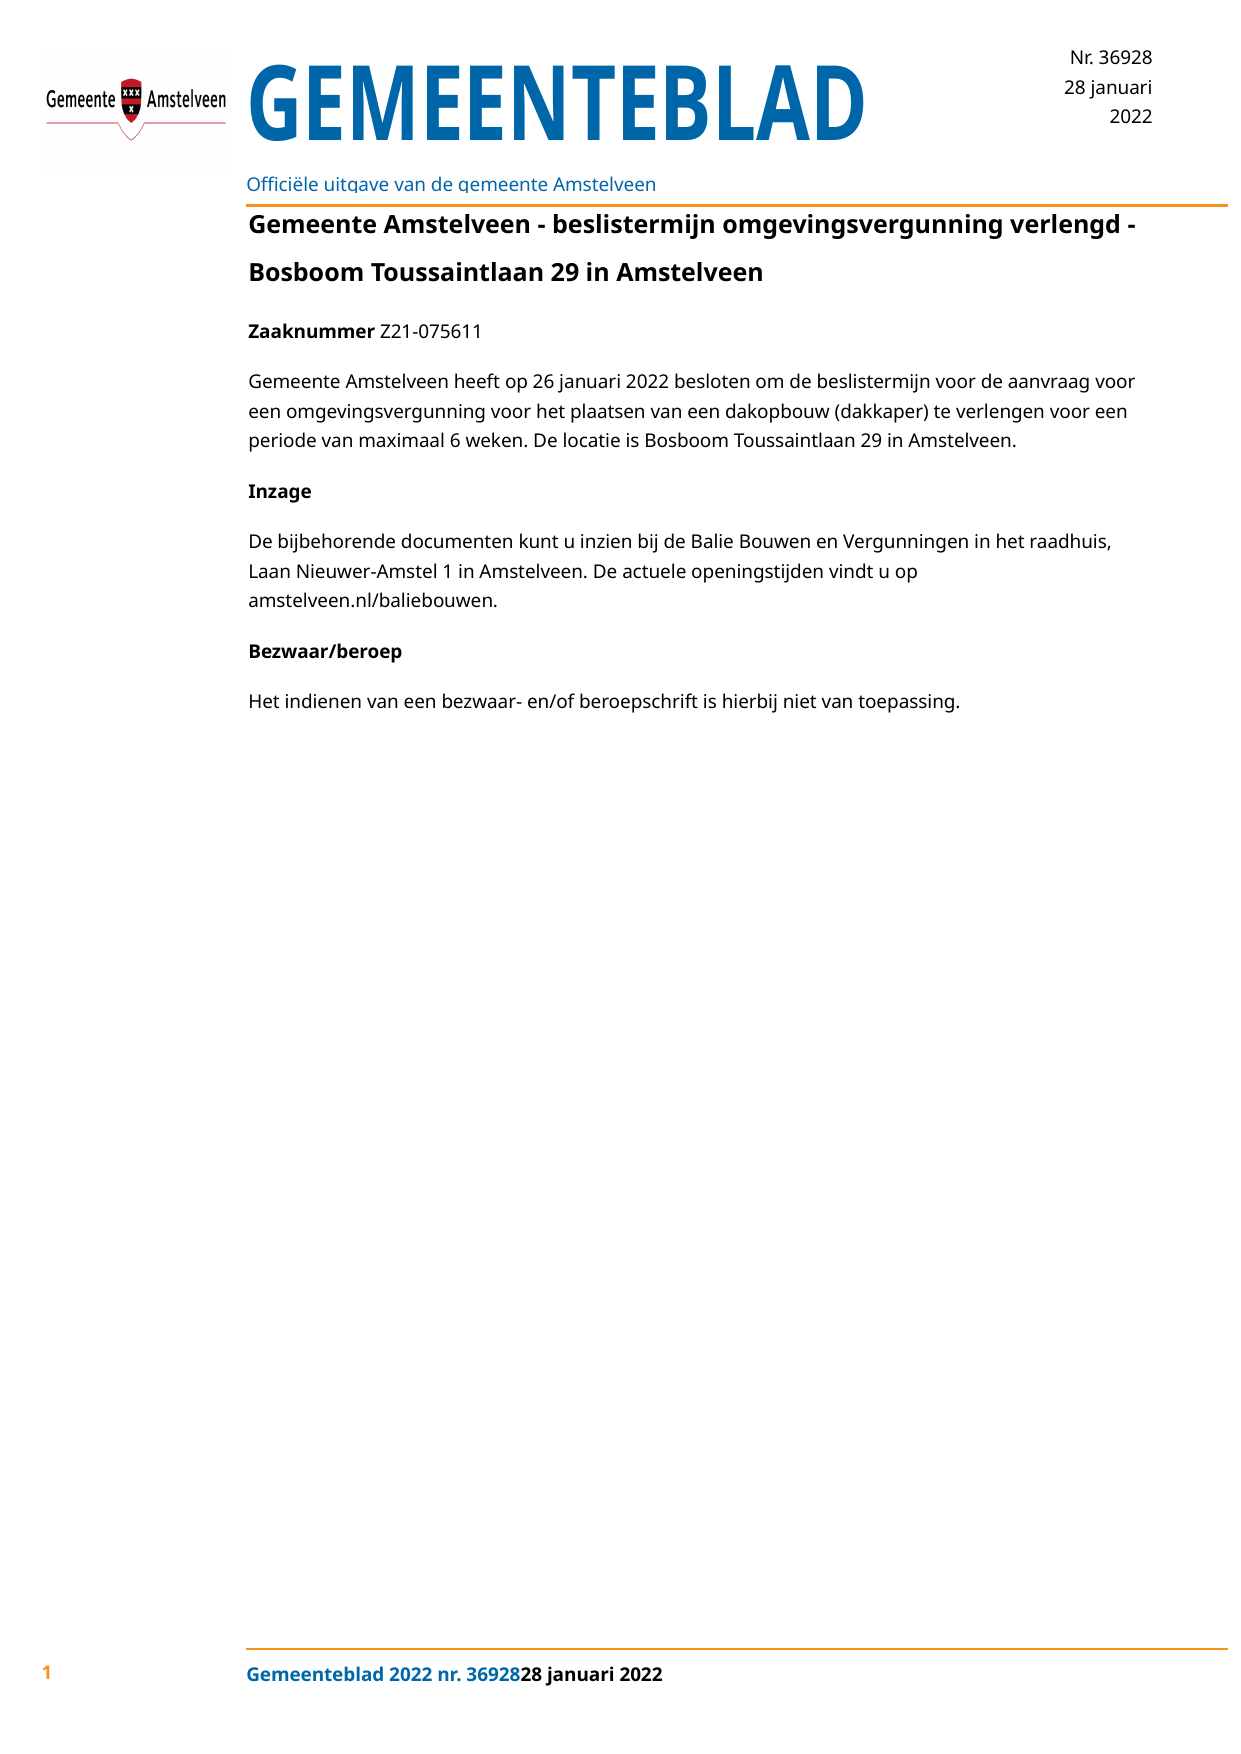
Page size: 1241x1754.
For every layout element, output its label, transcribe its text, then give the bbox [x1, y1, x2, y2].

picture [41, 47, 231, 172]
text De bijbehorende documenten kunt u inzien bij de Balie Bouwen en Vergunningen in het raadhuis, Laan Nieuwer-Amstel 1 in Amstelveen. De actuele openingstijden vindt u op amstelveen.nl/baliebouwen. [248, 528, 1152, 613]
text Bezwaar/beroep [248, 638, 1152, 664]
text Gemeente Amstelveen - beslistermijn omgevingsvergunning verlengd - Bosboom Toussaintlaan 29 in Amstelveen [248, 207, 1152, 288]
text Het indienen van een bezwaar- en/of beroepschrift is hierbij niet van toepassing. [248, 688, 1152, 714]
text Zaaknummer Z21-075611 [248, 318, 1152, 344]
text Inzage [248, 478, 1152, 504]
text Gemeente Amstelveen heeft op 26 januari 2022 besloten om de beslistermijn voor de aanvraag voor een omgevingsvergunning voor het plaatsen van een dakopbouw (dakkaper) te verlengen voor een periode van maximaal 6 weken. De locatie is Bosboom Toussaintlaan 29 in Amstelveen. [248, 368, 1152, 453]
